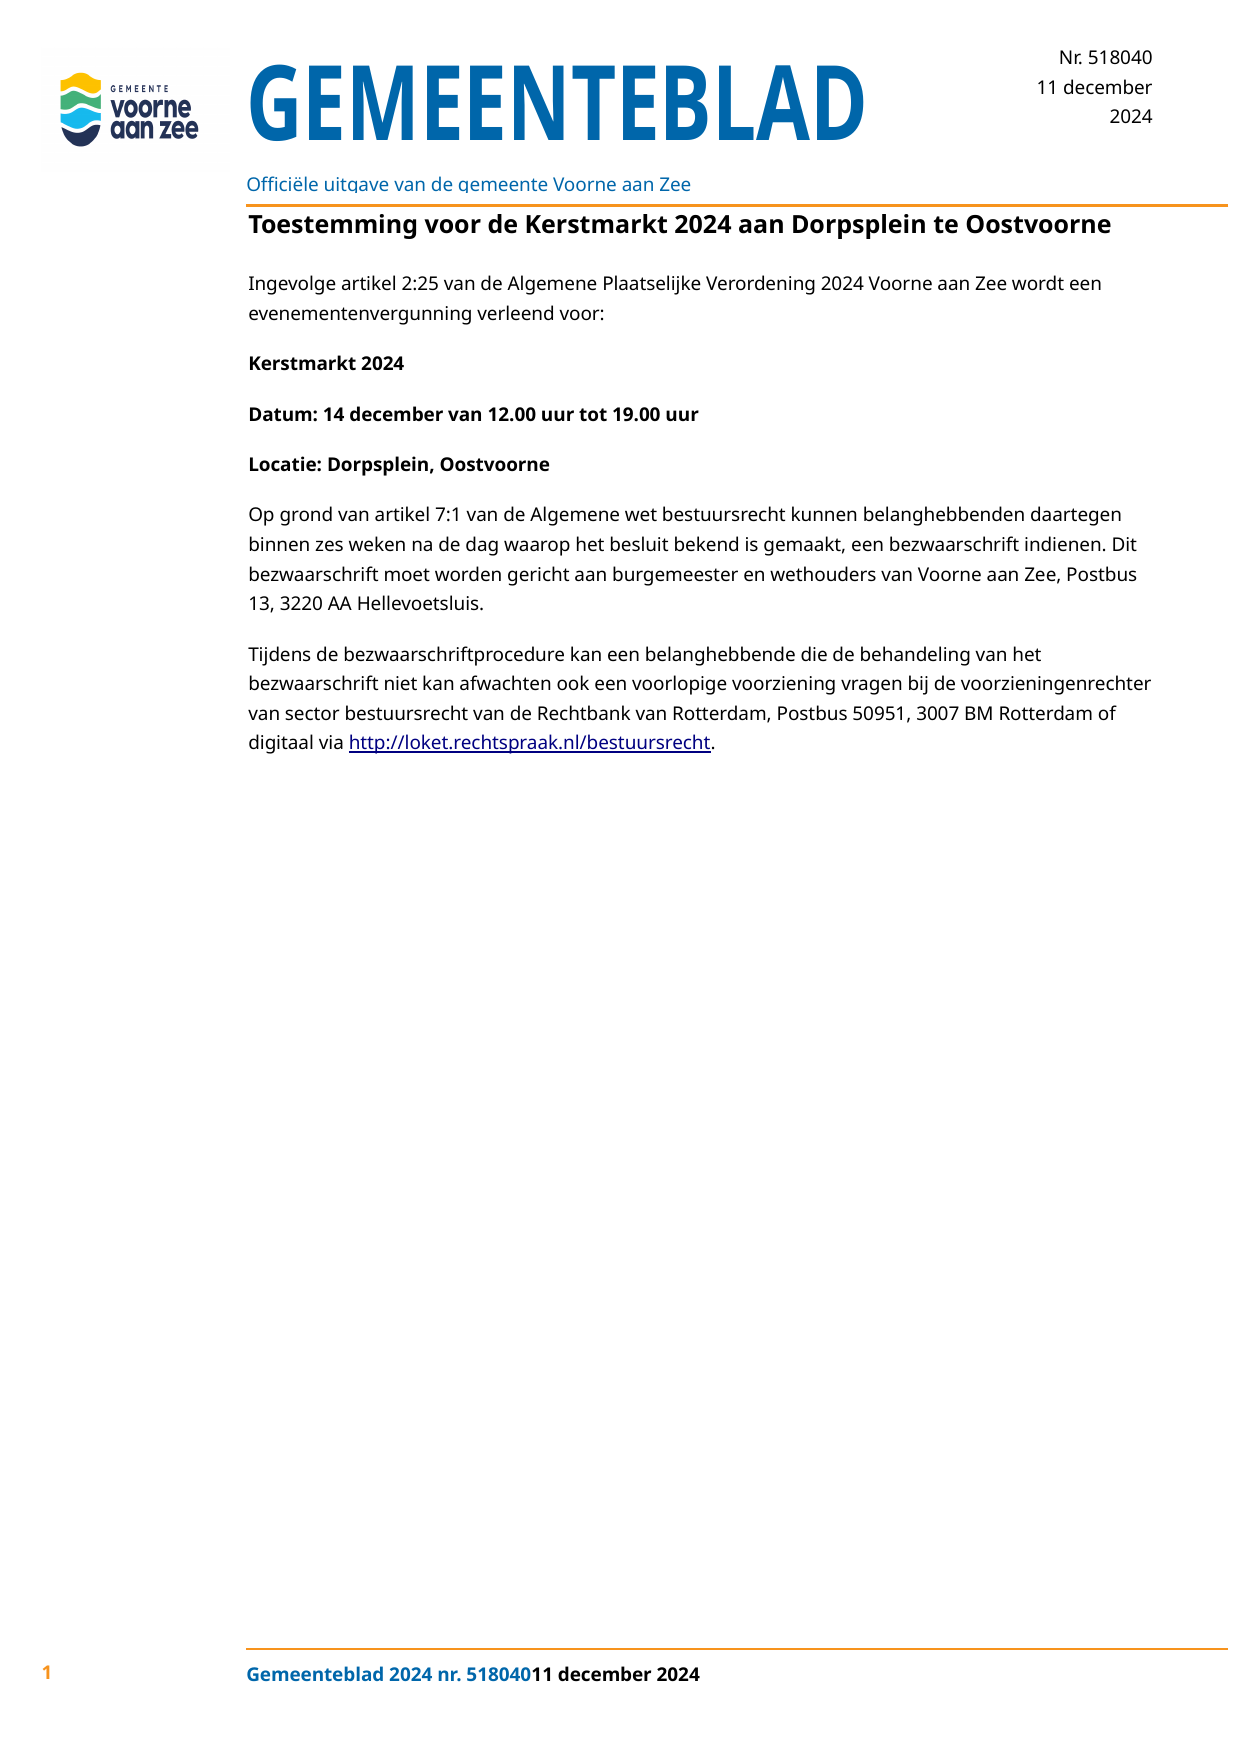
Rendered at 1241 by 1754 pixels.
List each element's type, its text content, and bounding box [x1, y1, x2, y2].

text Tijdens de bezwaarschriftprocedure kan een belanghebbende die de behandeling van het bezwaarschrift niet kan afwachten ook een voorlopige voorziening vragen bij de voorzieningenrechter van sector bestuursrecht van de Rechtbank van Rotterdam, Postbus 50951, 3007 BM Rotterdam of digitaal via http://loket.rechtspraak.nl/bestuursrecht. [248, 641, 1152, 755]
text Op grond van artikel 7:1 van de Algemene wet bestuursrecht kunnen belanghebbenden daartegen binnen zes weken na de dag waarop het besluit bekend is gemaakt, een bezwaarschrift indienen. Dit bezwaarschrift moet worden gericht aan burgemeester en wethouders van Voorne aan Zee, Postbus 13, 3220 AA Hellevoetsluis. [248, 502, 1152, 616]
text Kerstmarkt 2024 [248, 350, 1152, 376]
text Locatie: Dorpsplein, Oostvoorne [248, 451, 1152, 477]
picture [41, 47, 231, 172]
text Ingevolge artikel 2:25 van de Algemene Plaatselijke Verordening 2024 Voorne aan Zee wordt een evenementenvergunning verleend voor: [248, 270, 1152, 326]
text Datum: 14 december van 12.00 uur tot 19.00 uur [248, 401, 1152, 426]
text Toestemming voor de Kerstmarkt 2024 aan Dorpsplein te Oostvoorne [248, 207, 1152, 241]
